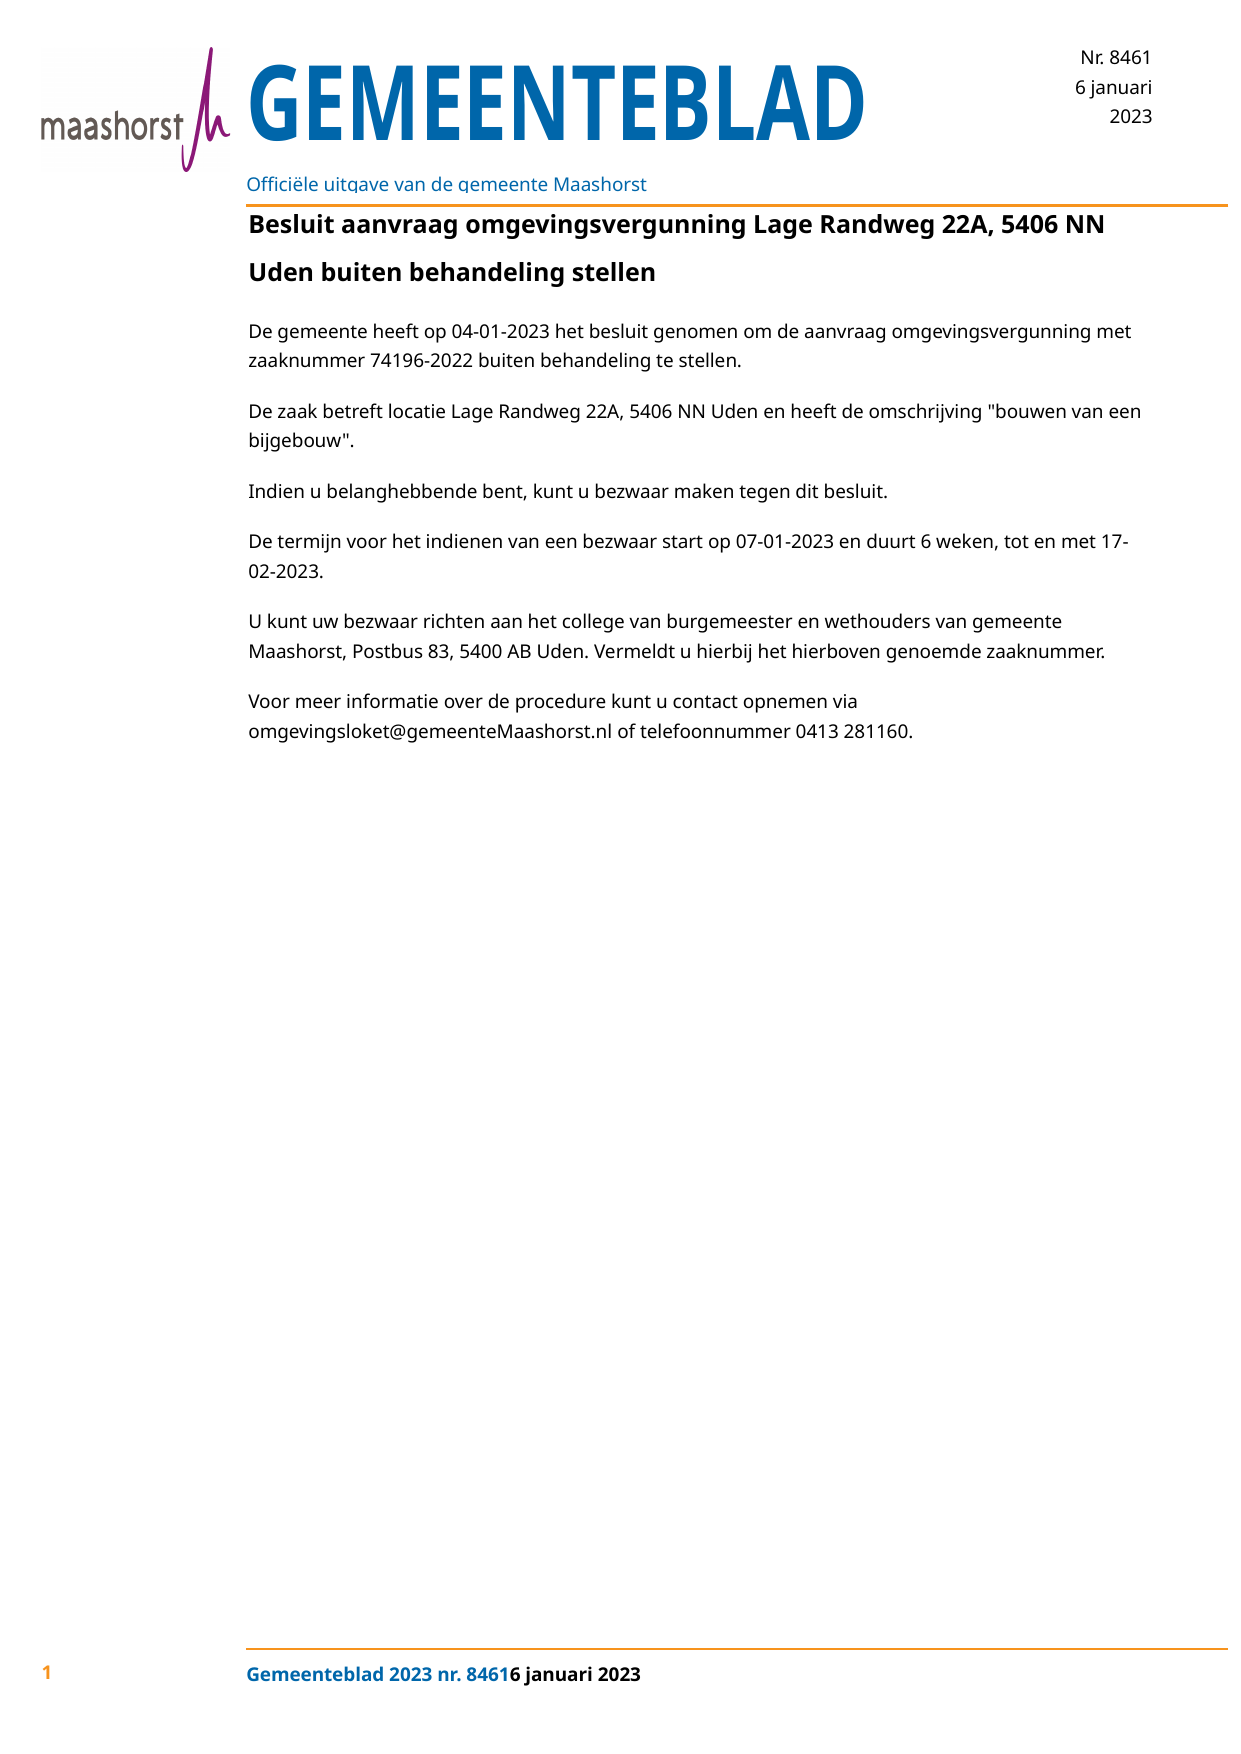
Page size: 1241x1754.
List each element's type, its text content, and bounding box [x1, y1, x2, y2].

text De gemeente heeft op 04-01-2023 het besluit genomen om de aanvraag omgevingsvergunning met zaaknummer 74196-2022 buiten behandeling te stellen. [248, 318, 1152, 373]
picture [41, 47, 231, 172]
text De termijn voor het indienen van een bezwaar start op 07-01-2023 en duurt 6 weken, tot en met 17-02-2023. [248, 528, 1152, 584]
text Voor meer informatie over de procedure kunt u contact opnemen via omgevingsloket@gemeenteMaashorst.nl of telefoonnummer 0413 281160. [248, 688, 1152, 744]
text Indien u belanghebbende bent, kunt u bezwaar maken tegen dit besluit. [248, 478, 1152, 504]
text De zaak betreft locatie Lage Randweg 22A, 5406 NN Uden en heeft de omschrijving "bouwen van een bijgebouw". [248, 398, 1152, 453]
text Besluit aanvraag omgevingsvergunning Lage Randweg 22A, 5406 NN Uden buiten behandeling stellen [248, 207, 1152, 288]
text U kunt uw bezwaar richten aan het college van burgemeester en wethouders van gemeente Maashorst, Postbus 83, 5400 AB Uden. Vermeldt u hierbij het hierboven genoemde zaaknummer. [248, 608, 1152, 664]
